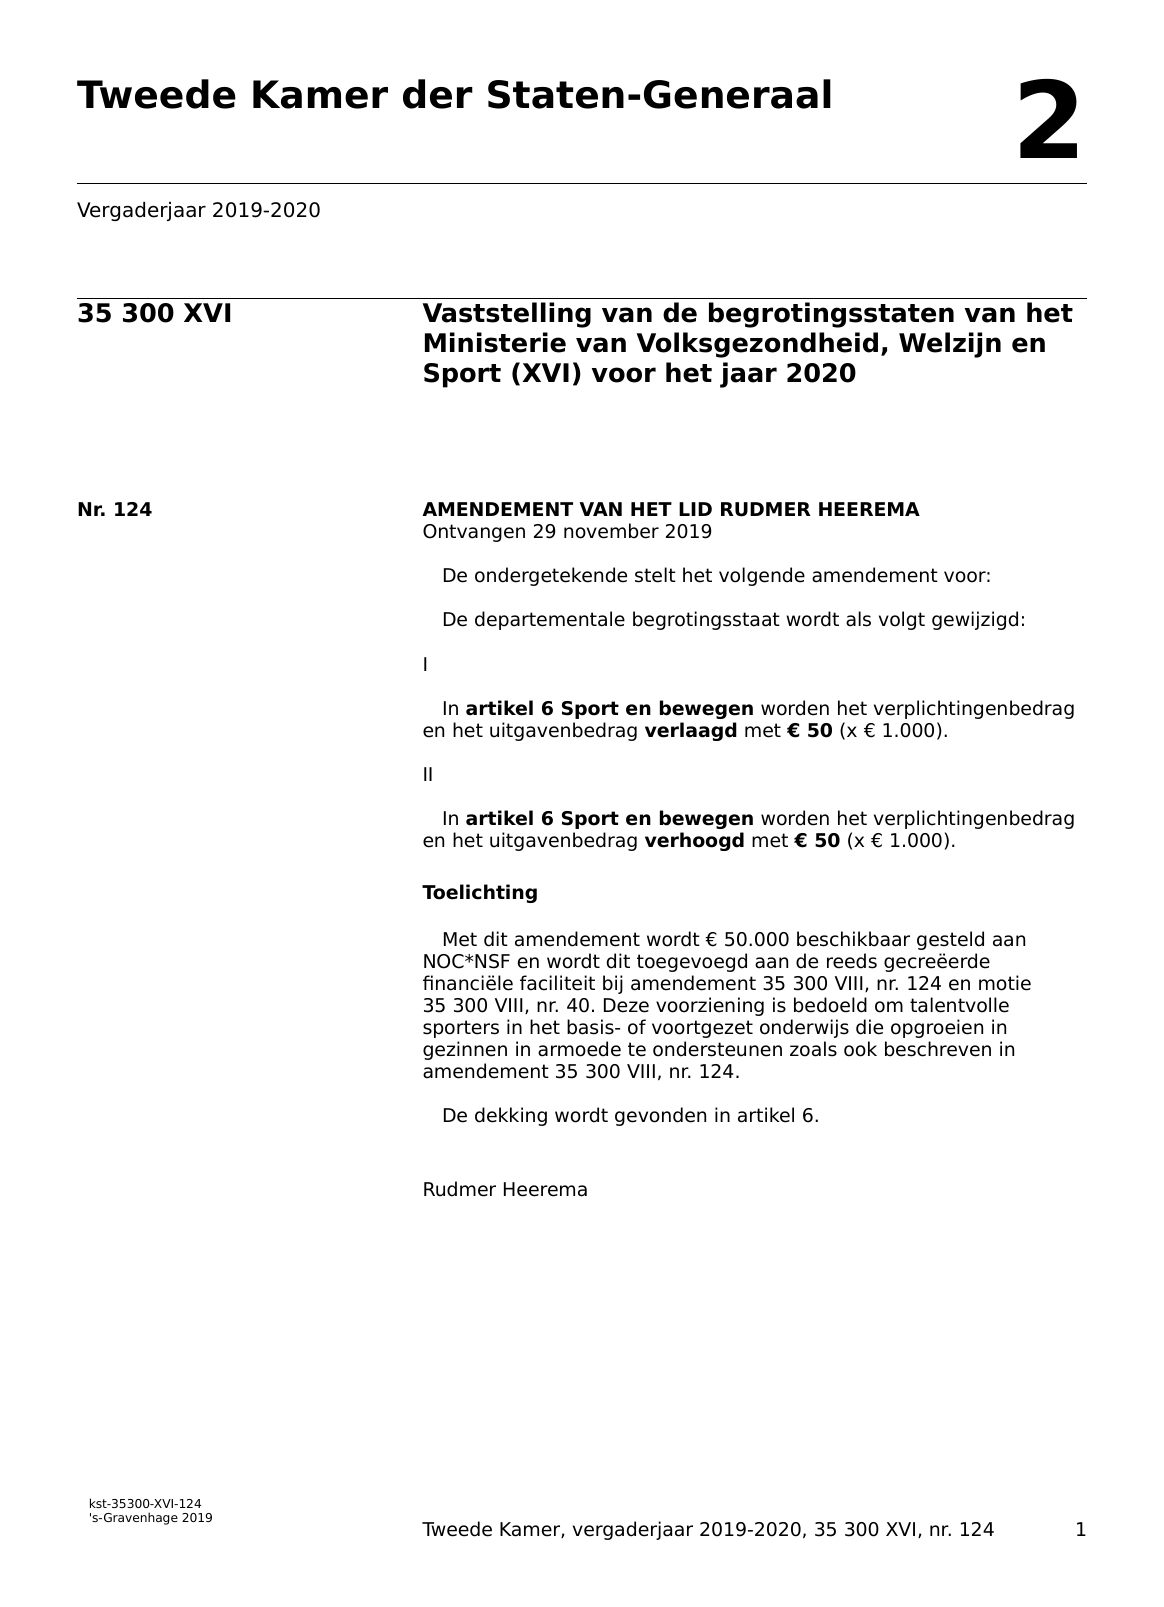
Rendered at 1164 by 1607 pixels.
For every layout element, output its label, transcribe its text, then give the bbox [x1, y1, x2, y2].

text Ontvangen 29 november 2019 [422, 521, 1087, 543]
text De departementale begrotingsstaat wordt als volgt gewijzigd: [422, 609, 1087, 631]
subtitle Toelichting [422, 882, 1087, 904]
table_header 2 [886, 59, 1087, 183]
table_cell Vergaderjaar 2019-2020 [77, 184, 1087, 298]
text De ondergetekende stelt het volgende amendement voor: [422, 565, 1087, 587]
text II [422, 764, 1087, 786]
text Met dit amendement wordt € 50.000 beschikbaar gesteld aan NOC*NSF en wordt dit toegevoegd aan de reeds gecreëerde financiële faciliteit bij amendement 35 300 VIII, nr. 124 en motie 35 300 VIII, nr. 40. Deze voorziening is bedoeld om talentvolle sporters in het basis- of voortgezet onderwijs die opgroeien in gezinnen in armoede te ondersteunen zoals ook beschreven in amendement 35 300 VIII, nr. 124. [422, 929, 1087, 1083]
text 's-Gravenhage 2019 [88, 1511, 323, 1525]
text Rudmer Heerema [422, 1157, 1087, 1201]
text In artikel 6 Sport en bewegen worden het verplichtingenbedrag en het uitgavenbedrag verhoogd met € 50 (x € 1.000). [422, 808, 1087, 852]
text De dekking wordt gevonden in artikel 6. [422, 1105, 1087, 1127]
text In artikel 6 Sport en bewegen worden het verplichtingenbedrag en het uitgavenbedrag verlaagd met € 50 (x € 1.000). [422, 698, 1087, 742]
subtitle Nr. 124 AMENDEMENT VAN HET LID RUDMER HEEREMA [77, 499, 1087, 521]
text I [422, 653, 1087, 676]
subtitle 35 300 XVI Vaststelling van de begrotingsstaten van het Ministerie van Volksgezondheid, Welzijn en Sport (XVI) voor het jaar 2020 [77, 299, 1087, 388]
table_header Tweede Kamer der Staten-Generaal [77, 59, 886, 183]
text kst-35300-XVI-124 [88, 1497, 323, 1511]
